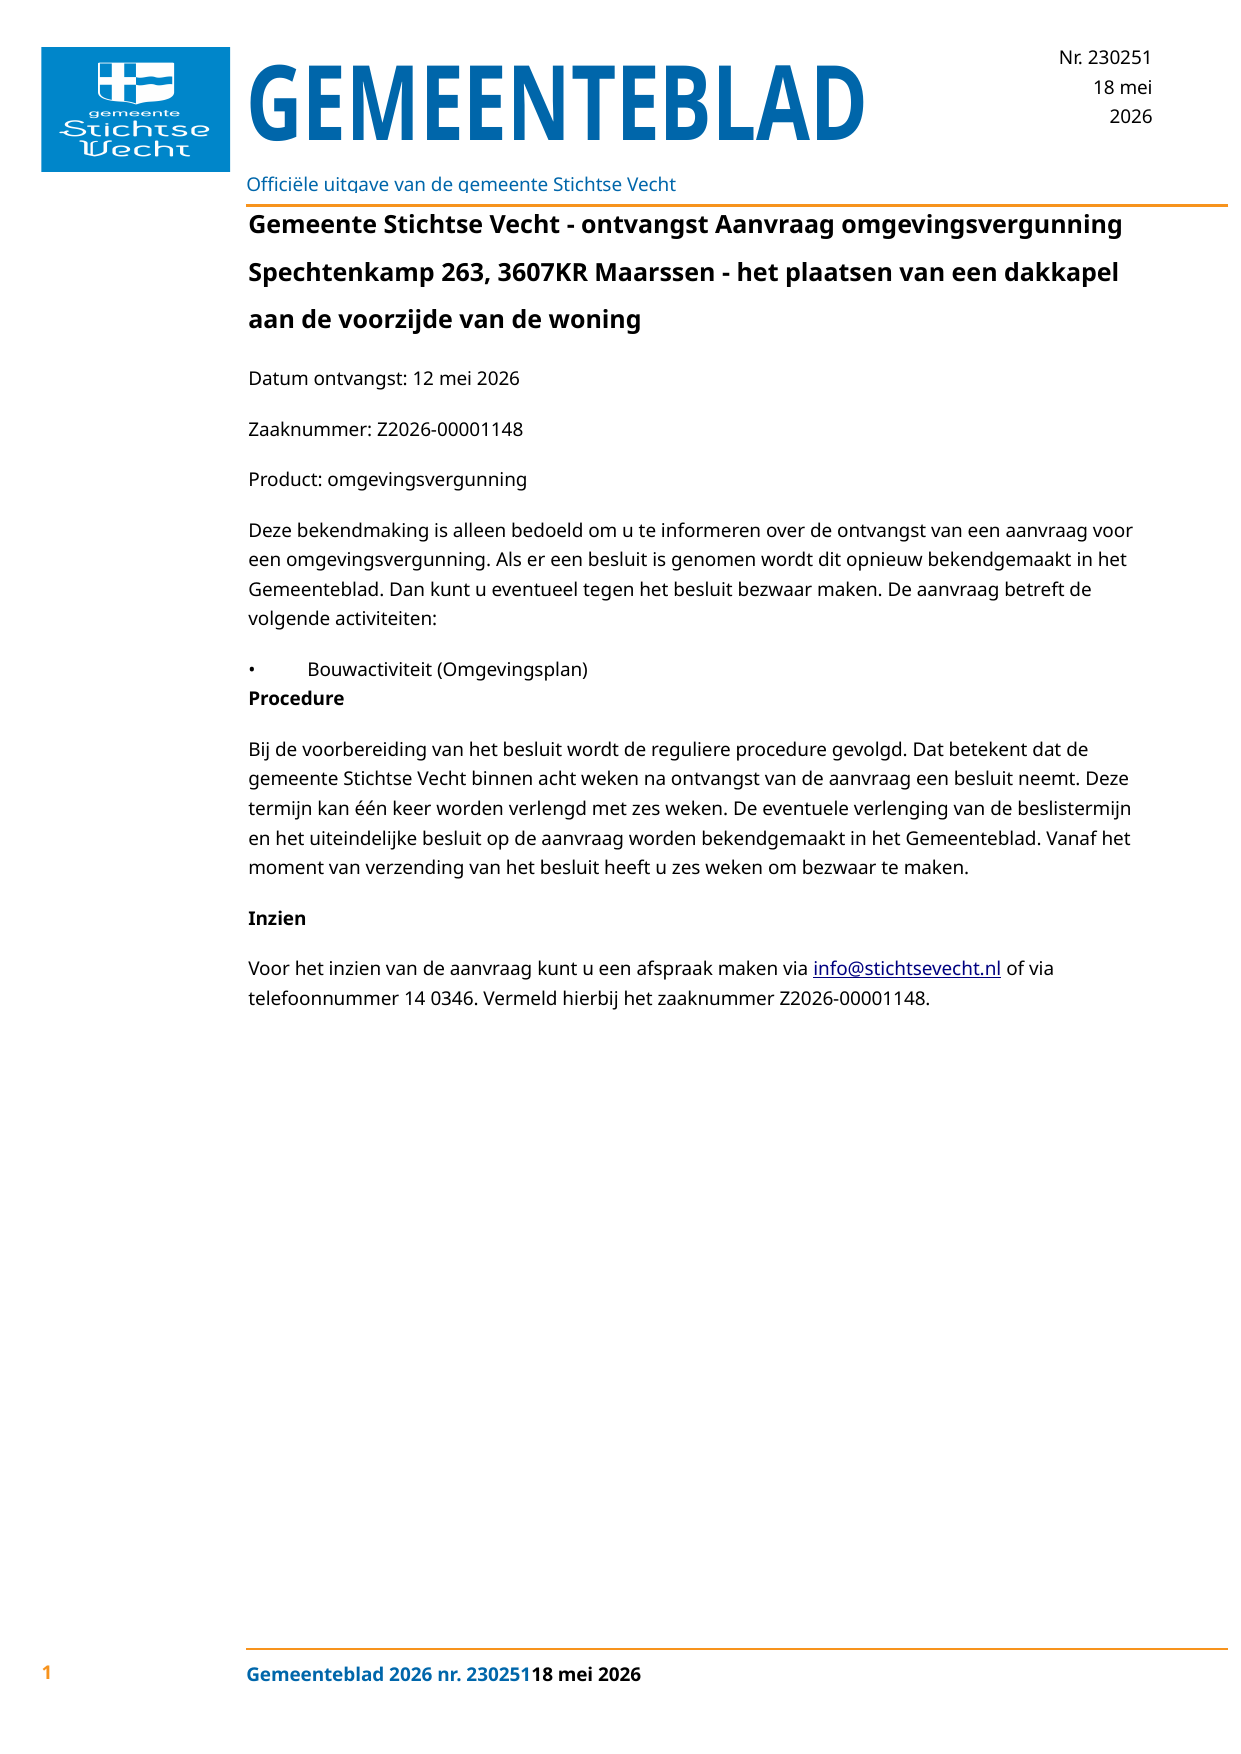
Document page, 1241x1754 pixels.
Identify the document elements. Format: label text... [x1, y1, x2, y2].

text Voor het inzien van de aanvraag kunt u een afspraak maken via info@stichtsevecht.nl of via telefoonnummer 14 0346. Vermeld hierbij het zaaknummer Z2026-00001148. [248, 955, 1152, 1010]
text Zaaknummer: Z2026-00001148 [248, 416, 1152, 442]
text Datum ontvangst: 12 mei 2026 [248, 366, 1152, 391]
list Bouwactiviteit (Omgevingsplan) [248, 656, 1152, 682]
text Bij de voorbereiding van het besluit wordt de reguliere procedure gevolgd. Dat betekent dat de gemeente Stichtse Vecht binnen acht weken na ontvangst van de aanvraag een besluit neemt. Deze termijn kan één keer worden verlengd met zes weken. De eventuele verlenging van de beslistermijn en het uiteindelijke besluit op de aanvraag worden bekendgemaakt in het Gemeenteblad. Vanaf het moment van verzending van het besluit heeft u zes weken om bezwaar te maken. [248, 736, 1152, 880]
text Inzien [248, 905, 1152, 930]
text Deze bekendmaking is alleen bedoeld om u te informeren over de ontvangst van een aanvraag voor een omgevingsvergunning. Als er een besluit is genomen wordt dit opnieuw bekendgemaakt in het Gemeenteblad. Dan kunt u eventueel tegen het besluit bezwaar maken. De aanvraag betreft de volgende activiteiten: [248, 517, 1152, 631]
picture [137, 63, 174, 103]
text Product: omgevingsvergunning [248, 466, 1152, 492]
text Procedure [248, 686, 1152, 711]
picture [99, 63, 135, 101]
text Gemeente Stichtse Vecht - ontvangst Aanvraag omgevingsvergunning Spechtenkamp 263, 3607KR Maarssen - het plaatsen van een dakkapel aan de voorzijde van de woning [248, 207, 1152, 336]
